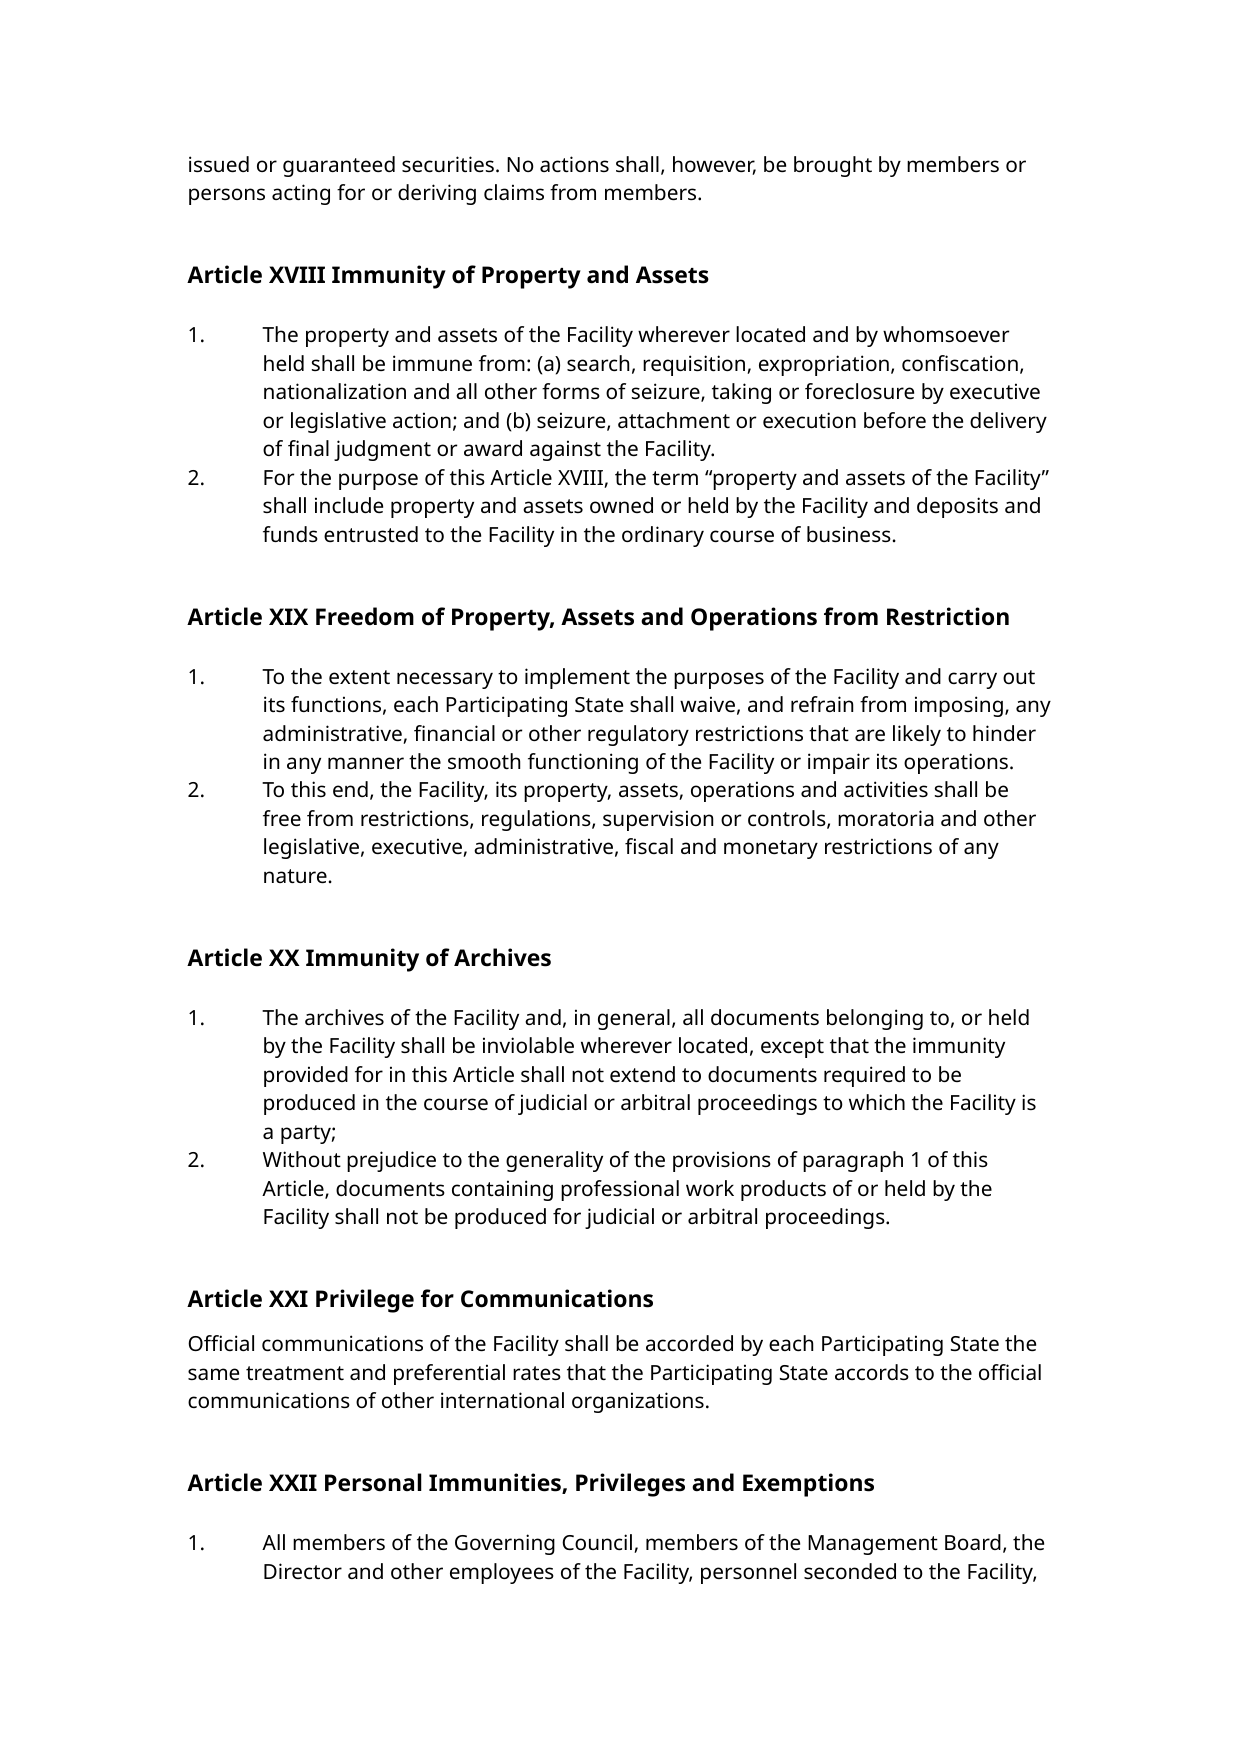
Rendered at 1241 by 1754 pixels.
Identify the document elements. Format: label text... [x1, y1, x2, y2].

subtitle Article XX Immunity of Archives [187, 942, 1053, 973]
list All members of the Governing Council, members of the Management Board, the Director and other employees of the Facility, personnel seconded to the Facility, [187, 1528, 1053, 1585]
list To the extent necessary to implement the purposes of the Facility and carry out its functions, each Participating State shall waive, and refrain from imposing, any administrative, financial or other regulatory restrictions that are likely to hinder in any manner the smooth functioning of the Facility or impair its operations. [187, 662, 1053, 776]
subtitle Article XXI Privilege for Communications [187, 1283, 1053, 1314]
text issued or guaranteed securities. No actions shall, however, be brought by members or persons acting for or deriving claims from members. [187, 150, 1053, 207]
list Without prejudice to the generality of the provisions of paragraph 1 of this Article, documents containing professional work products of or held by the Facility shall not be produced for judicial or arbitral proceedings. [187, 1145, 1053, 1231]
text Official communications of the Facility shall be accorded by each Participating State the same treatment and preferential rates that the Participating State accords to the official communications of other international organizations. [187, 1329, 1053, 1415]
list To this end, the Facility, its property, assets, operations and activities shall be free from restrictions, regulations, supervision or controls, moratoria and other legislative, executive, administrative, fiscal and monetary restrictions of any nature. [187, 776, 1053, 889]
list For the purpose of this Article XVIII, the term “property and assets of the Facility” shall include property and assets owned or held by the Facility and deposits and funds entrusted to the Facility in the ordinary course of business. [187, 463, 1053, 548]
list The archives of the Facility and, in general, all documents belonging to, or held by the Facility shall be inviolable wherever located, except that the immunity provided for in this Article shall not extend to documents required to be produced in the course of judicial or arbitral proceedings to which the Facility is a party; [187, 1003, 1053, 1145]
list The property and assets of the Facility wherever located and by whomsoever held shall be immune from: (a) search, requisition, expropriation, confiscation, nationalization and all other forms of seizure, taking or foreclosure by executive or legislative action; and (b) seizure, attachment or execution before the delivery of final judgment or award against the Facility. [187, 321, 1053, 463]
subtitle Article XVIII Immunity of Property and Assets [187, 259, 1053, 291]
subtitle Article XIX Freedom of Property, Assets and Operations from Restriction [187, 601, 1053, 632]
subtitle Article XXII Personal Immunities, Privileges and Exemptions [187, 1467, 1053, 1498]
